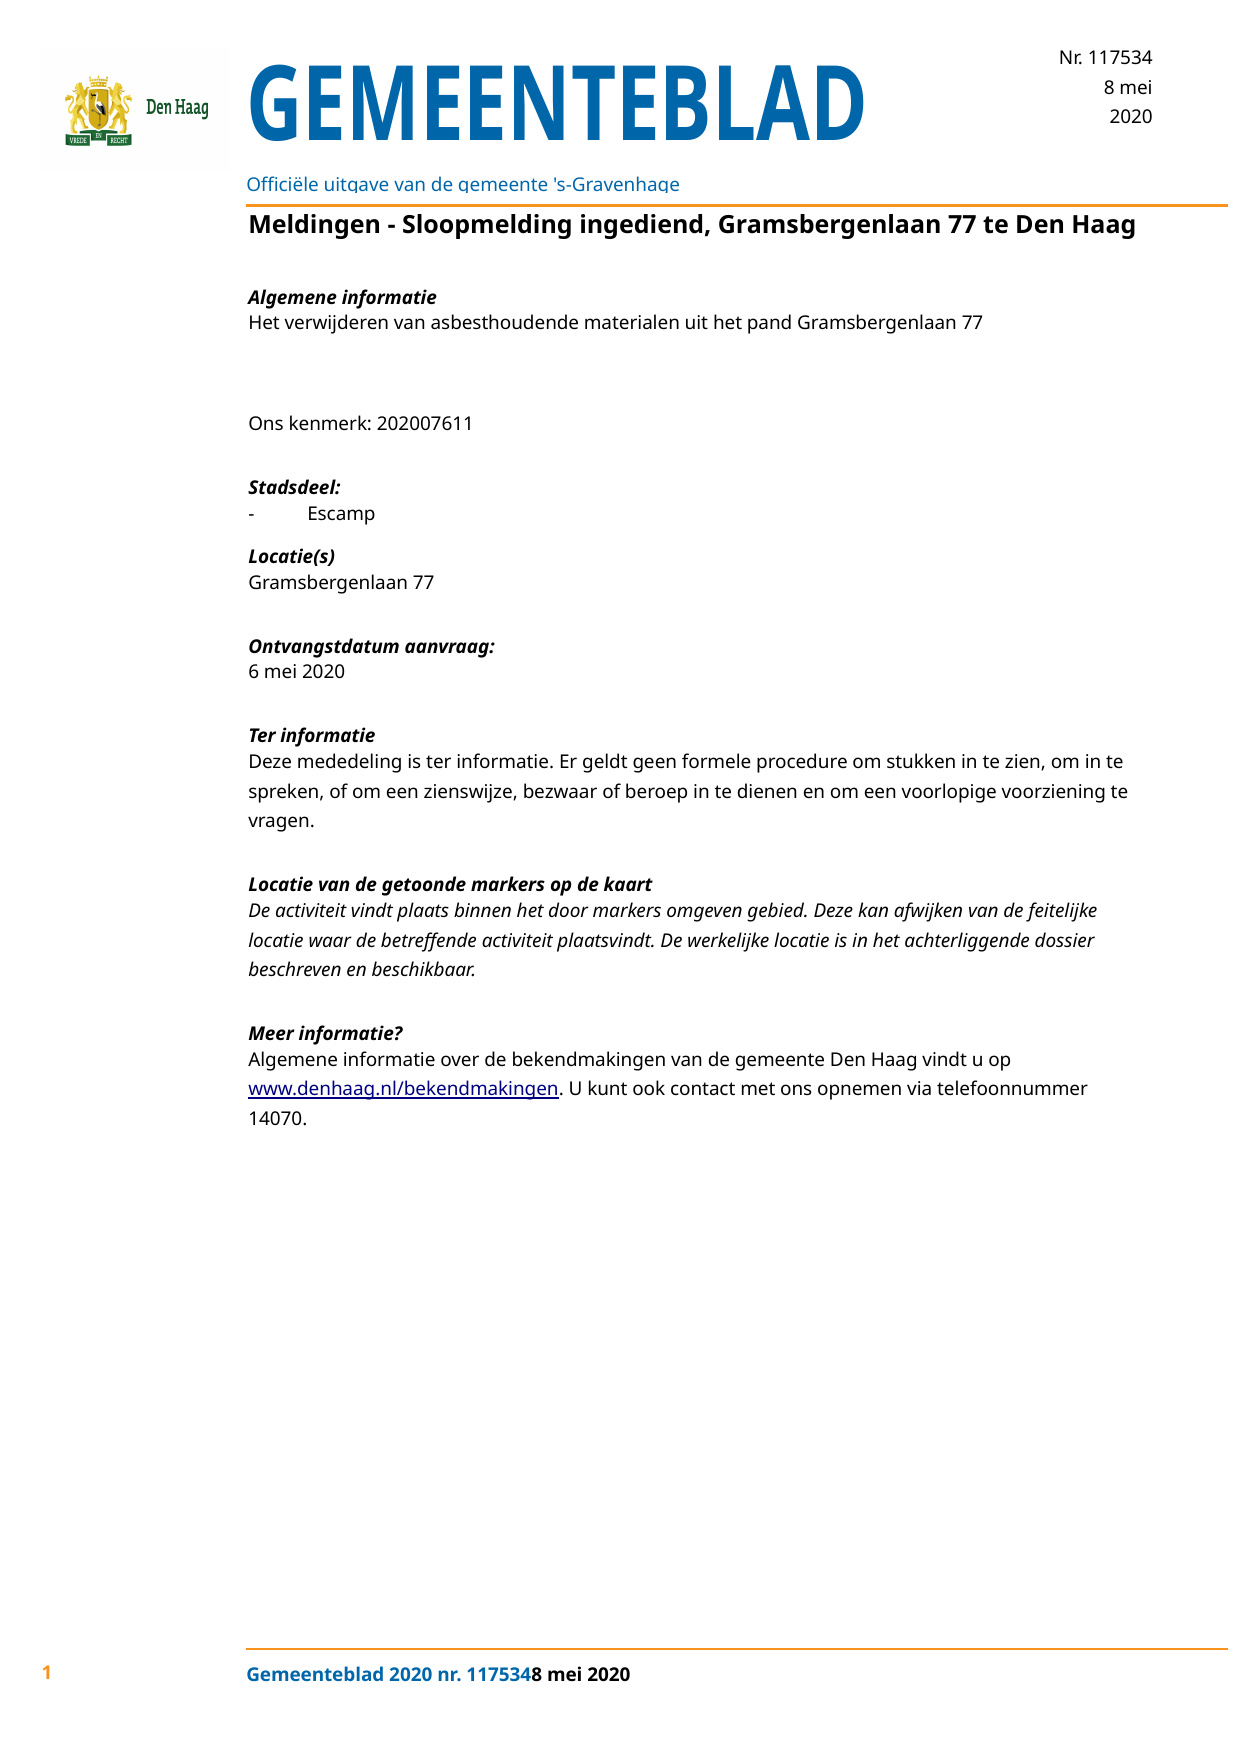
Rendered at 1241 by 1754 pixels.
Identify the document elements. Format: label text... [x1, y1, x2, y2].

list Escamp [248, 500, 1152, 526]
text De activiteit vindt plaats binnen het door markers omgeven gebied. Deze kan afwijken van de feitelijke locatie waar de betreffende activiteit plaatsvindt. De werkelijke locatie is in het achterliggende dossier beschreven en beschikbaar. [248, 897, 1152, 982]
text Algemene informatie over de bekendmakingen van de gemeente Den Haag vindt u op www.denhaag.nl/bekendmakingen. U kunt ook contact met ons opnemen via telefoonnummer 14070. [248, 1046, 1152, 1131]
text Het verwijderen van asbesthoudende materialen uit het pand Gramsbergenlaan 77 [248, 309, 1152, 335]
text Ons kenmerk: 202007611 [248, 410, 1152, 436]
text Stadsdeel: [248, 474, 1152, 500]
text Ontvangstdatum aanvraag: [248, 633, 1152, 659]
picture [41, 47, 231, 172]
text Locatie van de getoonde markers op de kaart [248, 871, 1152, 897]
text Deze mededeling is ter informatie. Er geldt geen formele procedure om stukken in te zien, om in te spreken, of om een zienswijze, bezwaar of beroep in te dienen en om een voorlopige voorziening te vragen. [248, 748, 1152, 833]
text Locatie(s) [248, 543, 1152, 569]
text 6 mei 2020 [248, 659, 1152, 684]
text Meer informatie? [248, 1020, 1152, 1046]
text Algemene informatie [248, 284, 1152, 309]
text Ter informatie [248, 723, 1152, 748]
text Gramsbergenlaan 77 [248, 569, 1152, 595]
text Meldingen - Sloopmelding ingediend, Gramsbergenlaan 77 te Den Haag [248, 207, 1152, 241]
